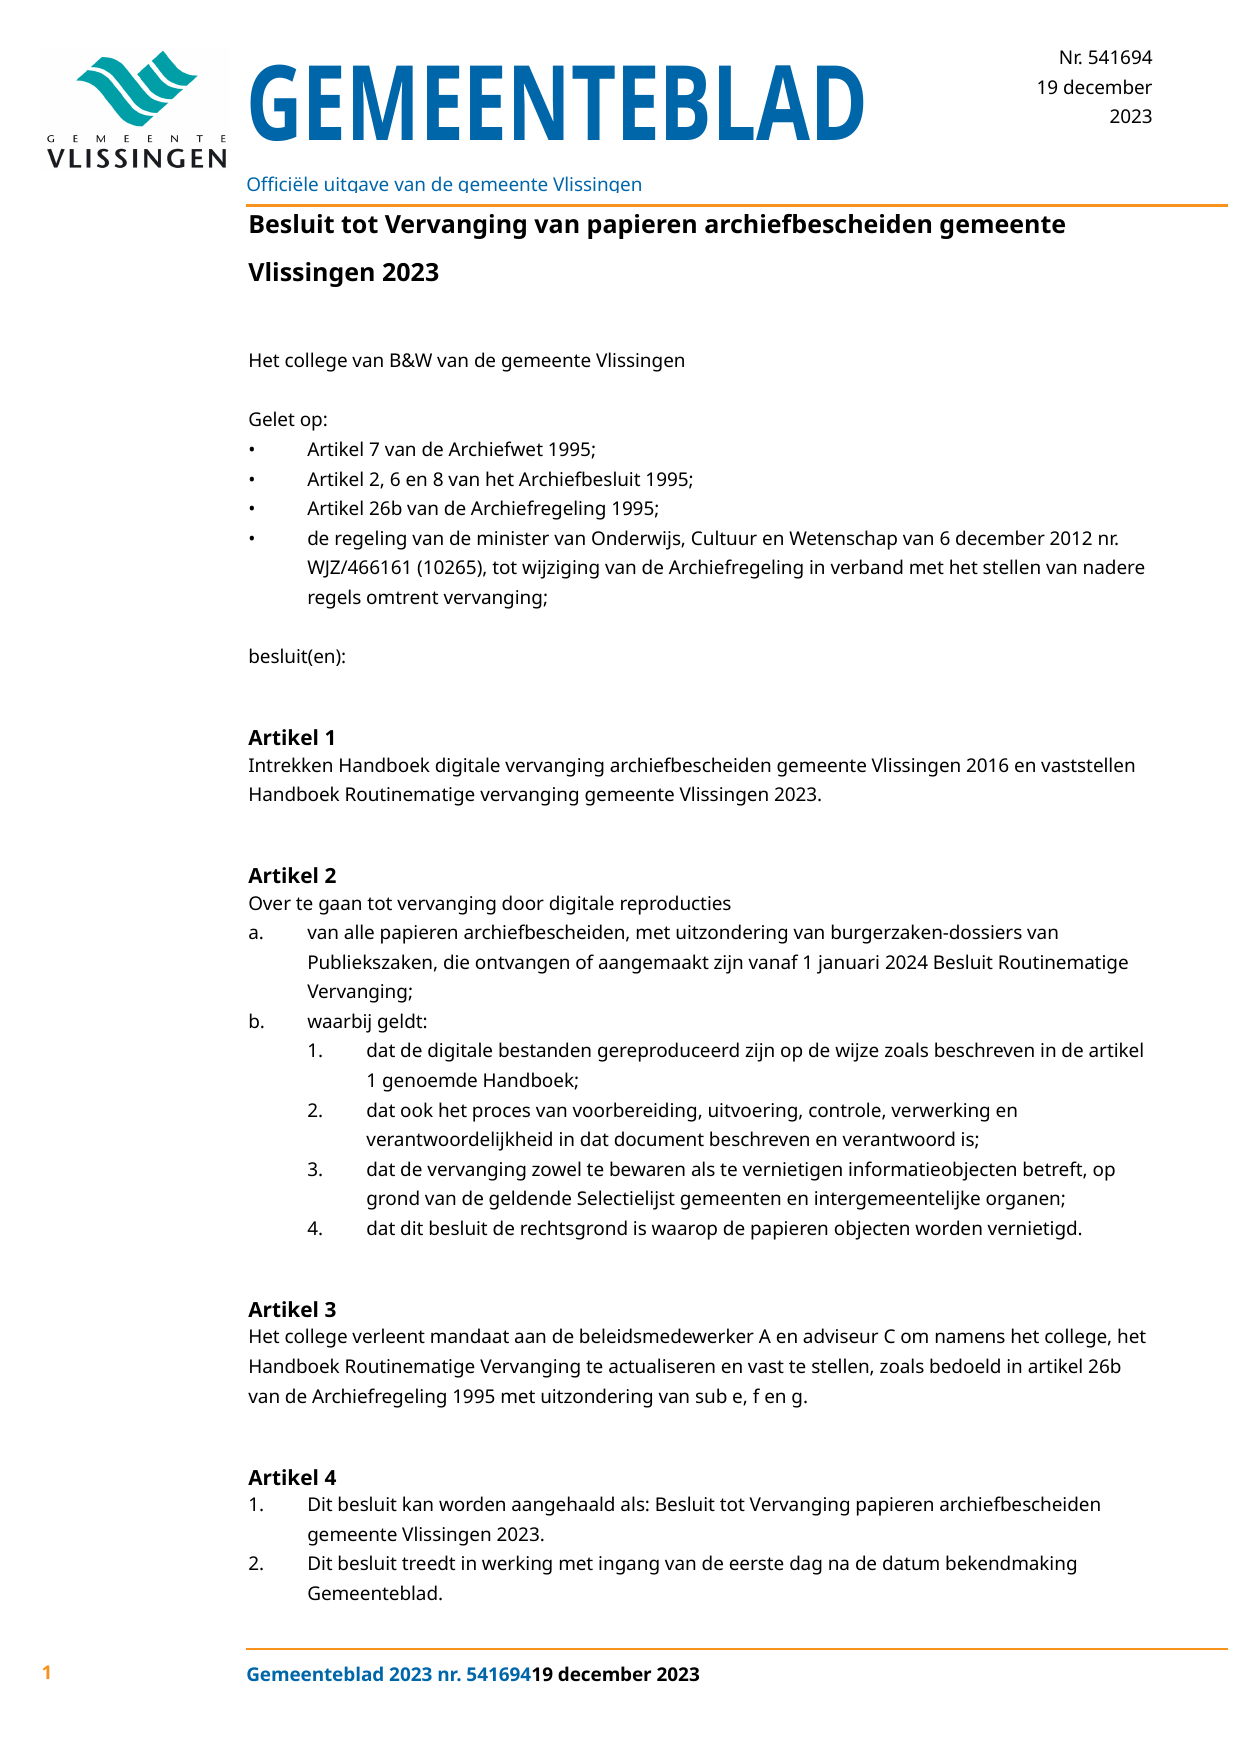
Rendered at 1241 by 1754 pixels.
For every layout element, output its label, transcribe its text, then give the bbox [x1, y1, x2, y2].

list Dit besluit treedt in werking met ingang van de eerste dag na de datum bekendmaking Gemeenteblad. [248, 1550, 1152, 1606]
list Dit besluit kan worden aangehaald als: Besluit tot Vervanging papieren archiefbescheiden gemeente Vlissingen 2023. [248, 1491, 1152, 1547]
list dat de digitale bestanden gereproduceerd zijn op de wijze zoals beschreven in de artikel 1 genoemde Handboek; [307, 1038, 1152, 1093]
list Artikel 2, 6 en 8 van het Archiefbesluit 1995; [248, 466, 1152, 492]
list van alle papieren archiefbescheiden, met uitzondering van burgerzaken-dossiers van Publiekszaken, die ontvangen of aangemaakt zijn vanaf 1 januari 2024 Besluit Routinematige Vervanging; [248, 919, 1152, 1004]
text besluit(en): [248, 643, 1152, 669]
text Besluit tot Vervanging van papieren archiefbescheiden gemeente Vlissingen 2023 [248, 207, 1152, 288]
list dat de vervanging zowel te bewaren als te vernietigen informatieobjecten betreft, op grond van de geldende Selectielijst gemeenten en intergemeentelijke organen; [307, 1156, 1152, 1211]
text Artikel 1 [248, 723, 1152, 752]
text Artikel 3 [248, 1295, 1152, 1324]
text Artikel 4 [248, 1463, 1152, 1491]
text Intrekken Handboek digitale vervanging archiefbescheiden gemeente Vlissingen 2016 en vaststellen Handboek Routinematige vervanging gemeente Vlissingen 2023. [248, 752, 1152, 807]
text Het college verleent mandaat aan de beleidsmedewerker A en adviseur C om namens het college, het Handboek Routinematige Vervanging te actualiseren en vast te stellen, zoals bedoeld in artikel 26b van de Archiefregeling 1995 met uitzondering van sub e, f en g. [248, 1324, 1152, 1408]
text Het college van B&W van de gemeente Vlissingen [248, 347, 1152, 373]
list dat ook het proces van voorbereiding, uitvoering, controle, verwerking en verantwoordelijkheid in dat document beschreven en verantwoord is; [307, 1097, 1152, 1152]
list de regeling van de minister van Onderwijs, Cultuur en Wetenschap van 6 december 2012 nr. WJZ/466161 (10265), tot wijziging van de Archiefregeling in verband met het stellen van nadere regels omtrent vervanging; [248, 525, 1152, 610]
list waarbij geldt: [248, 1008, 1152, 1034]
text Artikel 2 [248, 861, 1152, 890]
list Artikel 26b van de Archiefregeling 1995; [248, 495, 1152, 521]
list dat dit besluit de rechtsgrond is waarop de papieren objecten worden vernietigd. [307, 1215, 1152, 1241]
text Gelet op: [248, 407, 1152, 432]
picture [41, 47, 231, 172]
list Artikel 7 van de Archiefwet 1995; [248, 436, 1152, 462]
text Over te gaan tot vervanging door digitale reproducties [248, 890, 1152, 916]
